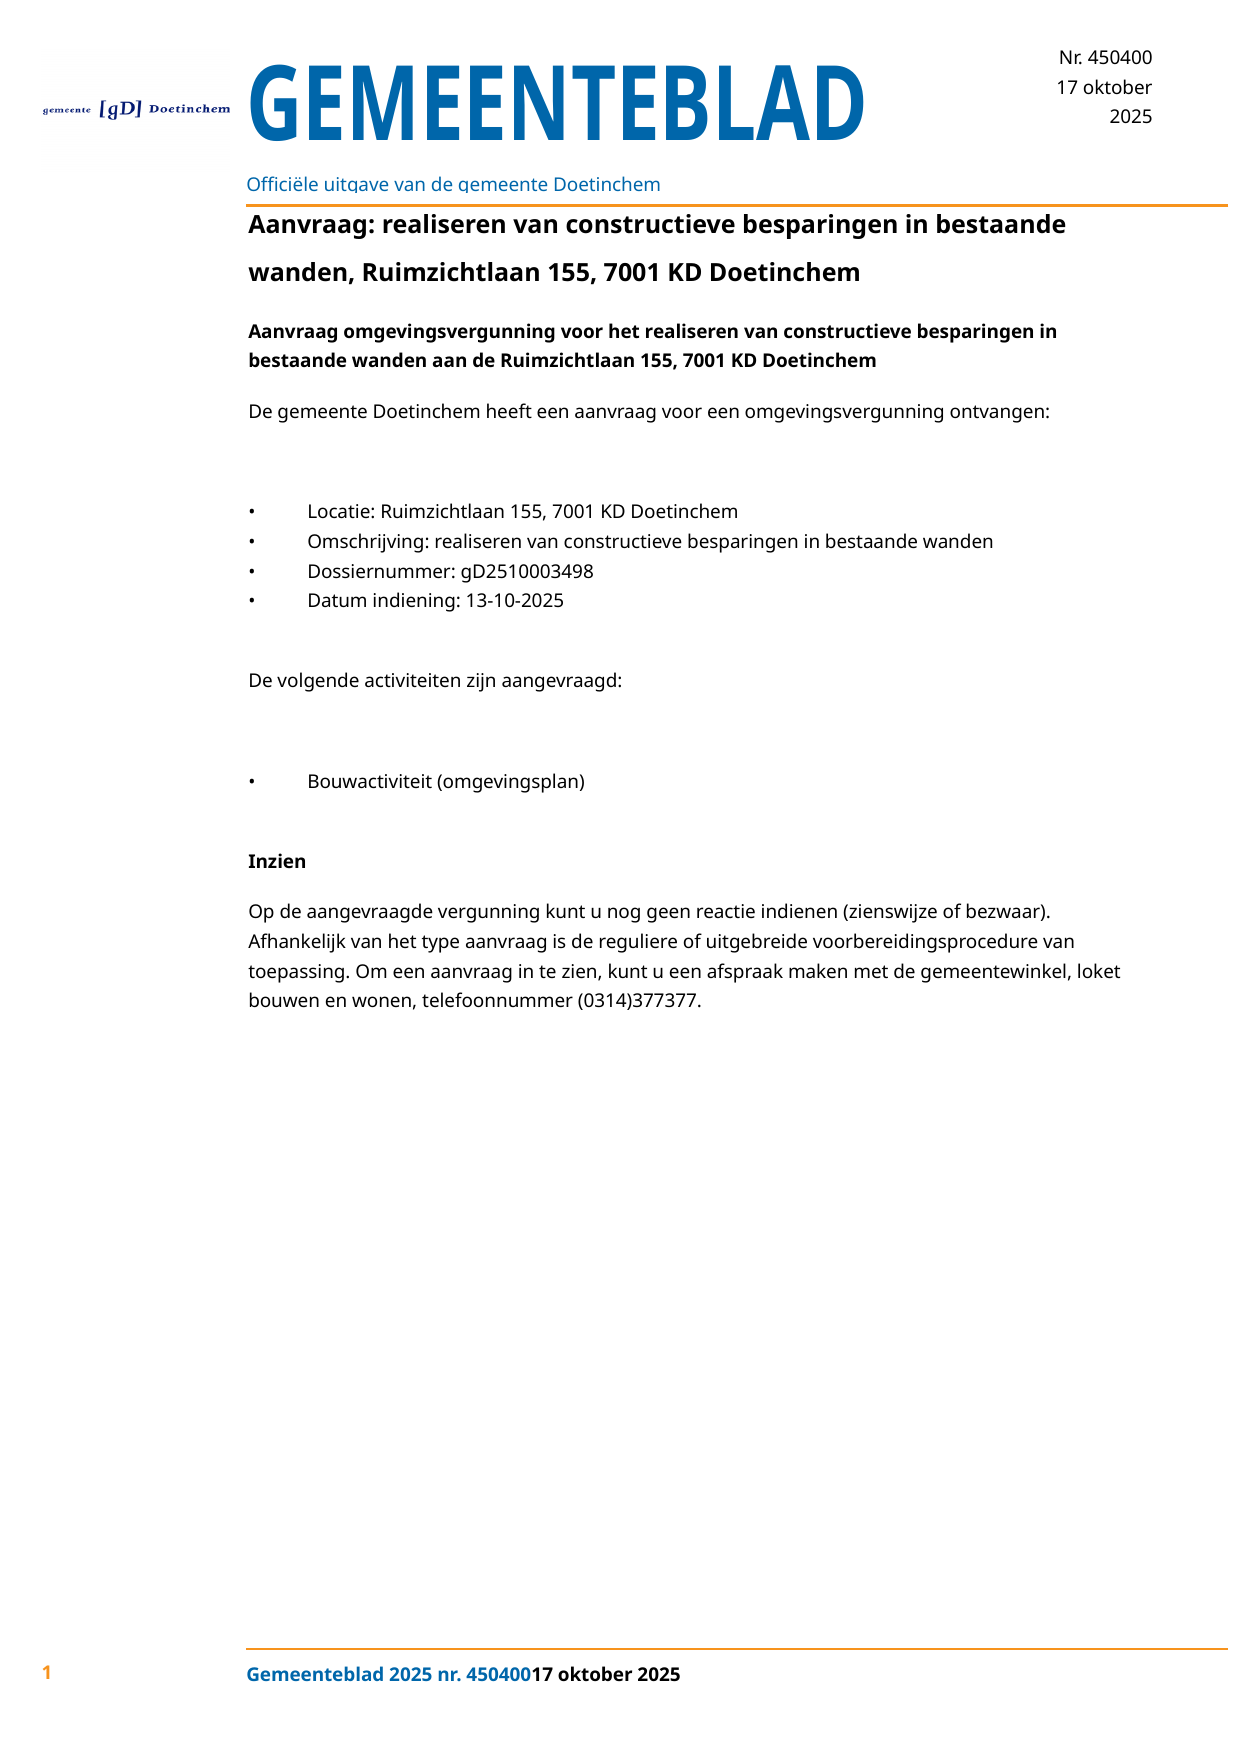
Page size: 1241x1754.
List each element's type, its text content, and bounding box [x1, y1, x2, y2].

text Aanvraag omgevingsvergunning voor het realiseren van constructieve besparingen in bestaande wanden aan de Ruimzichtlaan 155, 7001 KD Doetinchem [248, 318, 1152, 373]
text Inzien [248, 848, 1152, 874]
list Bouwactiviteit (omgevingsplan) [248, 768, 1152, 794]
list Locatie: Ruimzichtlaan 155, 7001 KD Doetinchem [248, 499, 1152, 524]
text De volgende activiteiten zijn aangevraagd: [248, 667, 1152, 693]
text De gemeente Doetinchem heeft een aanvraag voor een omgevingsvergunning ontvangen: [248, 398, 1152, 424]
text Op de aangevraagde vergunning kunt u nog geen reactie indienen (zienswijze of bezwaar). Afhankelijk van het type aanvraag is de reguliere of uitgebreide voorbereidingsprocedure van toepassing. Om een aanvraag in te zien, kunt u een afspraak maken met de gemeentewinkel, loket bouwen en wonen, telefoonnummer (0314)377377. [248, 899, 1152, 1013]
text Aanvraag: realiseren van constructieve besparingen in bestaande wanden, Ruimzichtlaan 155, 7001 KD Doetinchem [248, 207, 1152, 288]
list Datum indiening: 13-10-2025 [248, 587, 1152, 613]
list Omschrijving: realiseren van constructieve besparingen in bestaande wanden [248, 528, 1152, 554]
list Dossiernummer: gD2510003498 [248, 558, 1152, 584]
picture [41, 47, 231, 172]
